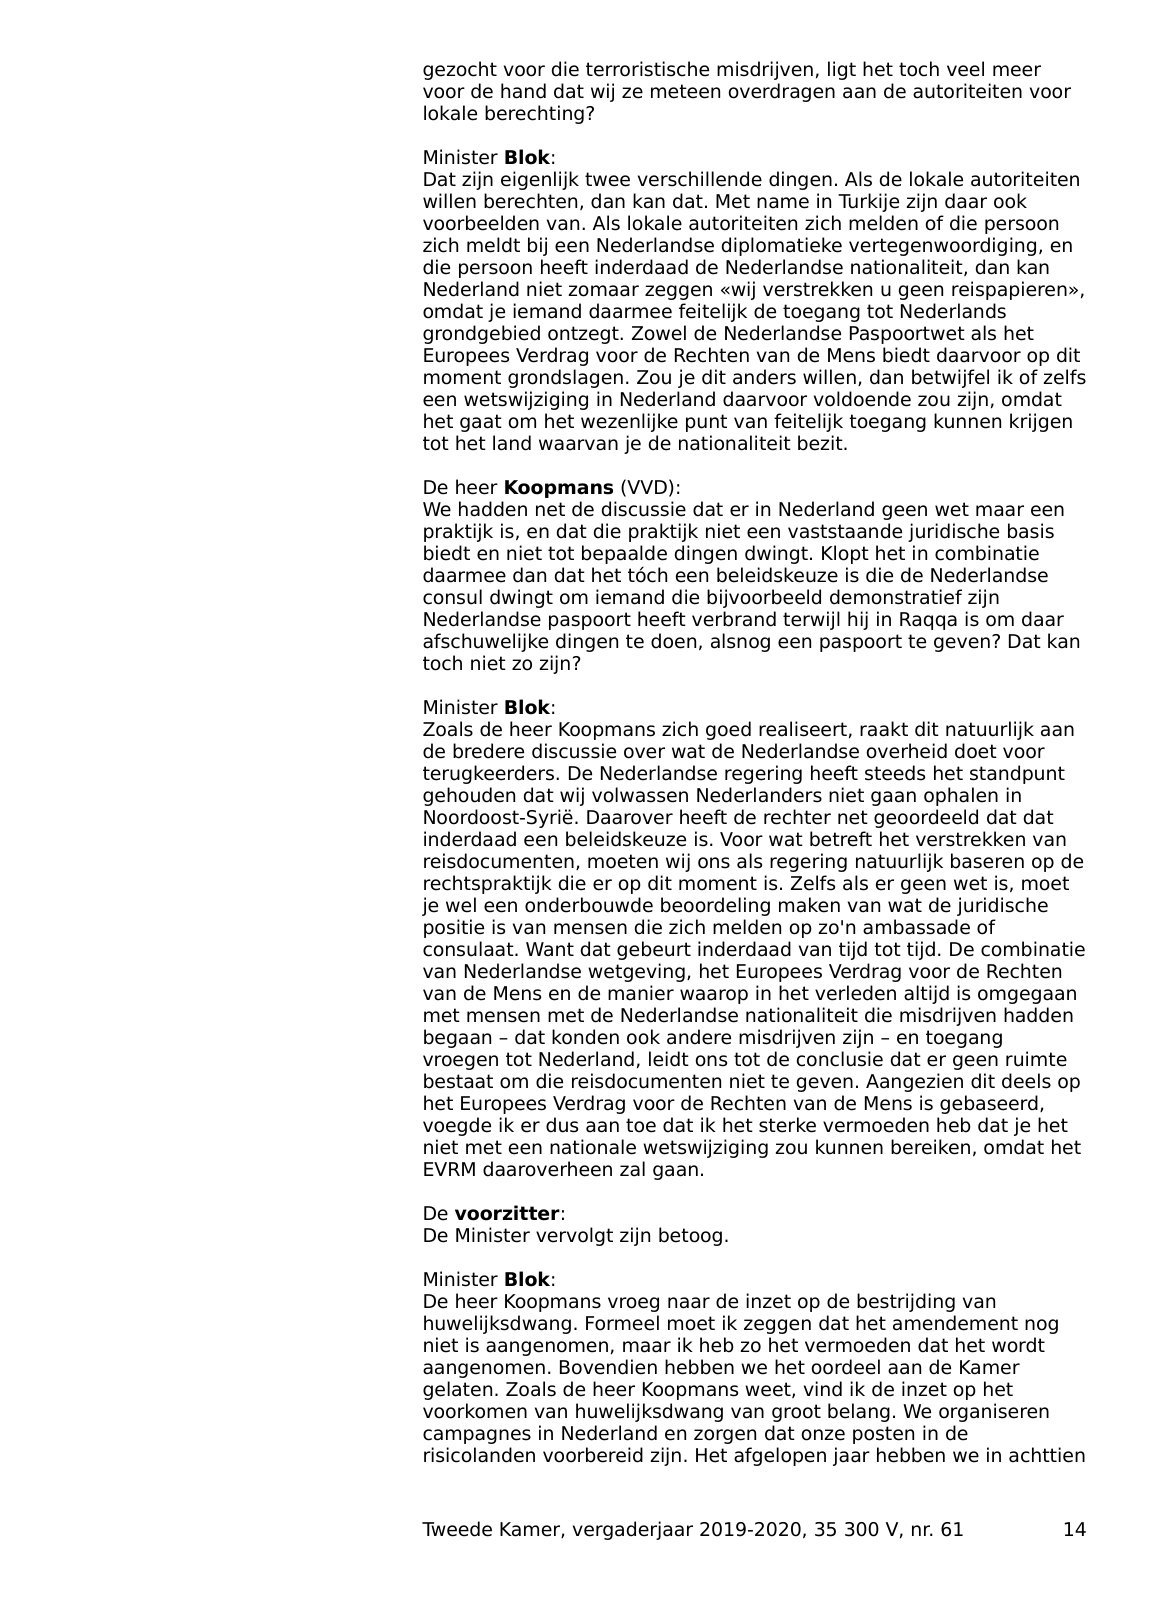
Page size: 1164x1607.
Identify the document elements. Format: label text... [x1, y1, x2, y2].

text De heer Koopmans vroeg naar de inzet op de bestrijding van huwelijksdwang. Formeel moet ik zeggen dat het amendement nog niet is aangenomen, maar ik heb zo het vermoeden dat het wordt aangenomen. Bovendien hebben we het oordeel aan de Kamer gelaten. Zoals de heer Koopmans weet, vind ik de inzet op het voorkomen van huwelijksdwang van groot belang. We organiseren campagnes in Nederland en zorgen dat onze posten in de risicolanden voorbereid zijn. Het afgelopen jaar hebben we in achttien [422, 1291, 1087, 1467]
text De Minister vervolgt zijn betoog. [422, 1225, 1087, 1247]
text De voorzitter: [422, 1203, 1087, 1225]
text We hadden net de discussie dat er in Nederland geen wet maar een praktijk is, en dat die praktijk niet een vaststaande juridische basis biedt en niet tot bepaalde dingen dwingt. Klopt het in combinatie daarmee dan dat het tóch een beleidskeuze is die de Nederlandse consul dwingt om iemand die bijvoorbeeld demonstratief zijn Nederlandse paspoort heeft verbrand terwijl hij in Raqqa is om daar afschuwelijke dingen te doen, alsnog een paspoort te geven? Dat kan toch niet zo zijn? [422, 499, 1087, 675]
text Dat zijn eigenlijk twee verschillende dingen. Als de lokale autoriteiten willen berechten, dan kan dat. Met name in Turkije zijn daar ook voorbeelden van. Als lokale autoriteiten zich melden of die persoon zich meldt bij een Nederlandse diplomatieke vertegenwoordiging, en die persoon heeft inderdaad de Nederlandse nationaliteit, dan kan Nederland niet zomaar zeggen «wij verstrekken u geen reispapieren», omdat je iemand daarmee feitelijk de toegang tot Nederlands grondgebied ontzegt. Zowel de Nederlandse Paspoortwet als het Europees Verdrag voor de Rechten van de Mens biedt daarvoor op dit moment grondslagen. Zou je dit anders willen, dan betwijfel ik of zelfs een wetswijziging in Nederland daarvoor voldoende zou zijn, omdat het gaat om het wezenlijke punt van feitelijk toegang kunnen krijgen tot het land waarvan je de nationaliteit bezit. [422, 169, 1087, 455]
text Zoals de heer Koopmans zich goed realiseert, raakt dit natuurlijk aan de bredere discussie over wat de Nederlandse overheid doet voor terugkeerders. De Nederlandse regering heeft steeds het standpunt gehouden dat wij volwassen Nederlanders niet gaan ophalen in Noordoost-Syrië. Daarover heeft de rechter net geoordeeld dat dat inderdaad een beleidskeuze is. Voor wat betreft het verstrekken van reisdocumenten, moeten wij ons als regering natuurlijk baseren op de rechtspraktijk die er op dit moment is. Zelfs als er geen wet is, moet je wel een onderbouwde beoordeling maken van wat de juridische positie is van mensen die zich melden op zo'n ambassade of consulaat. Want dat gebeurt inderdaad van tijd tot tijd. De combinatie van Nederlandse wetgeving, het Europees Verdrag voor de Rechten van de Mens en de manier waarop in het verleden altijd is omgegaan met mensen met de Nederlandse nationaliteit die misdrijven hadden begaan – dat konden ook andere misdrijven zijn – en toegang vroegen tot Nederland, leidt ons tot de conclusie dat er geen ruimte bestaat om die reisdocumenten niet te geven. Aangezien dit deels op het Europees Verdrag voor de Rechten van de Mens is gebaseerd, voegde ik er dus aan toe dat ik het sterke vermoeden heb dat je het niet met een nationale wetswijziging zou kunnen bereiken, omdat het EVRM daaroverheen zal gaan. [422, 719, 1087, 1181]
text Minister Blok: [422, 1269, 1087, 1291]
text De heer Koopmans (VVD): [422, 477, 1087, 499]
text Minister Blok: [422, 697, 1087, 719]
text gezocht voor die terroristische misdrijven, ligt het toch veel meer voor de hand dat wij ze meteen overdragen aan de autoriteiten voor lokale berechting? [422, 59, 1087, 125]
text Minister Blok: [422, 147, 1087, 169]
